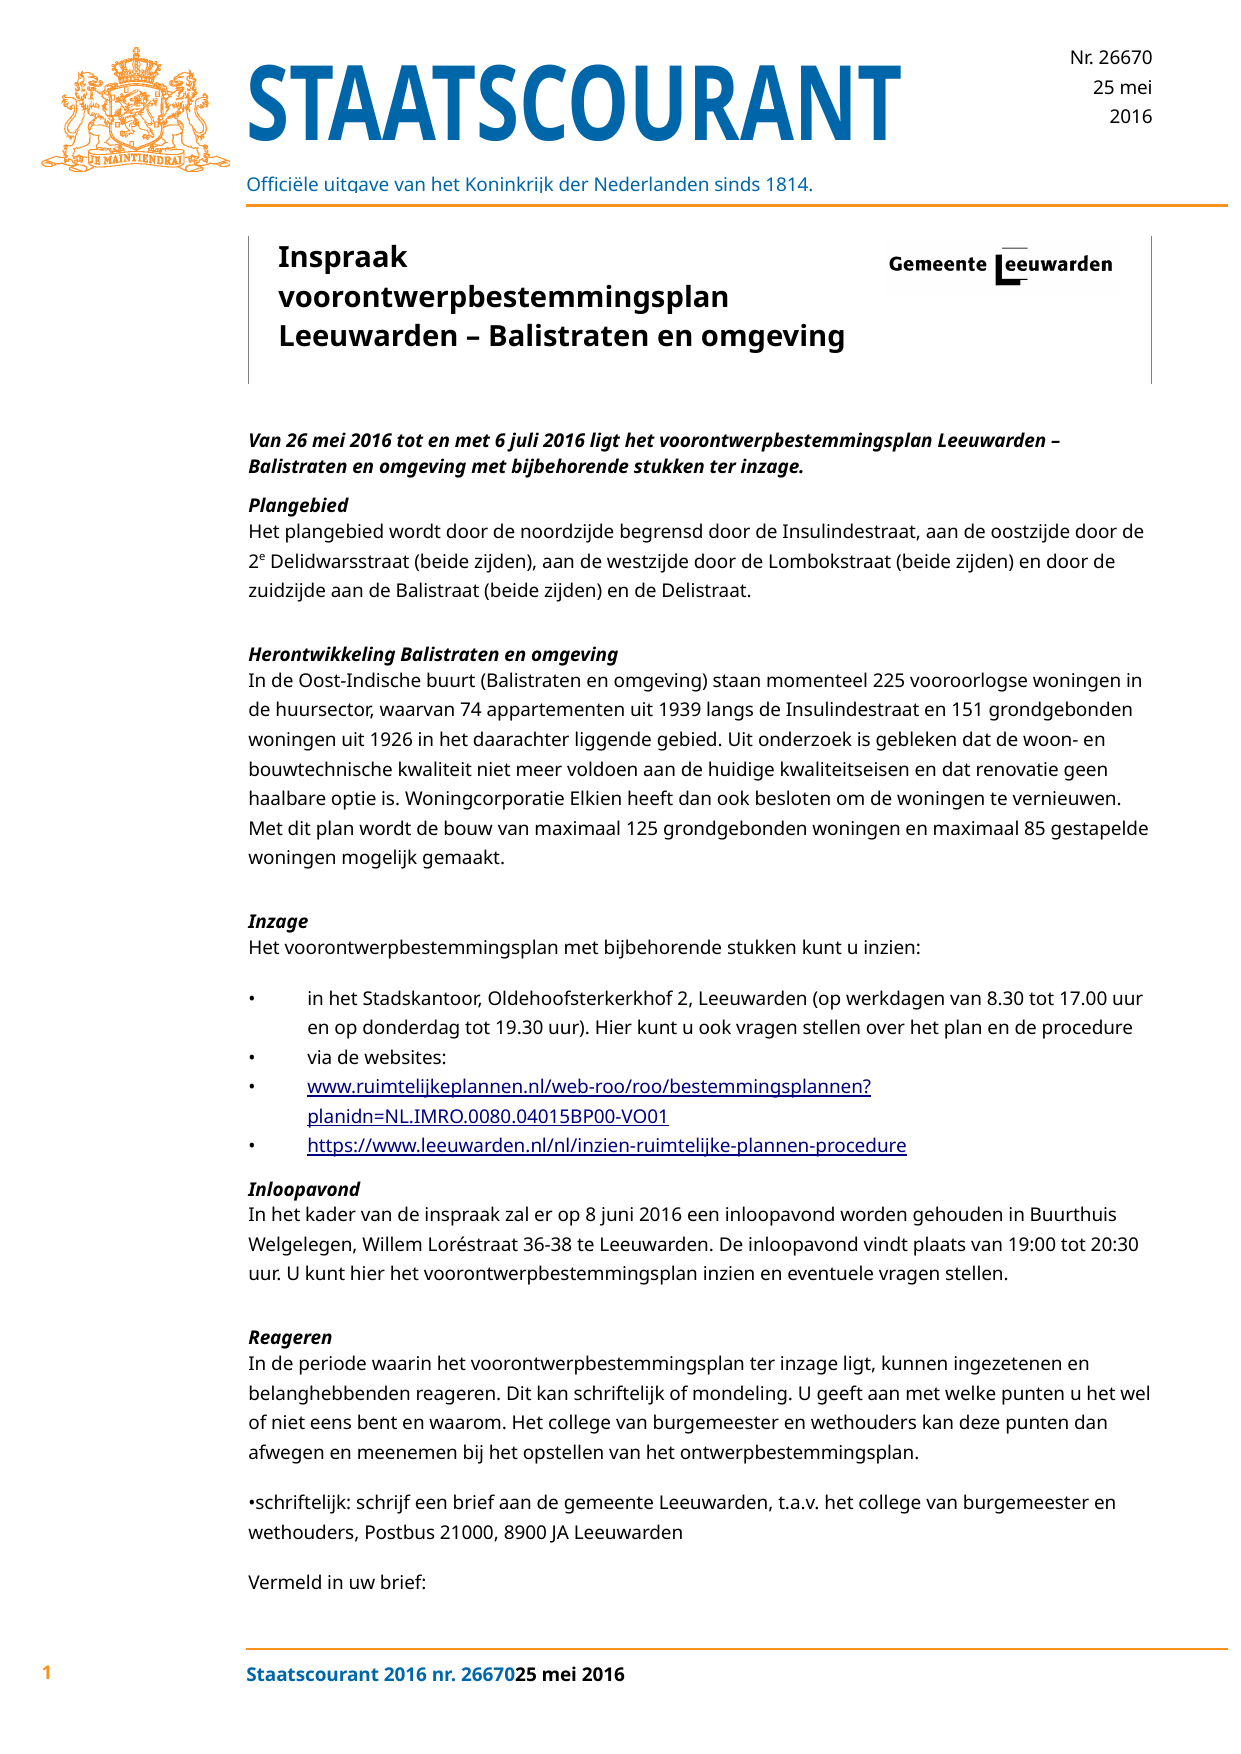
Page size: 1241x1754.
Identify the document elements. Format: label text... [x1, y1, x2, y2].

text In het kader van de inspraak zal er op 8 juni 2016 een inloopavond worden gehouden in Buurthuis Welgelegen, Willem Loréstraat 36-38 te Leeuwarden. De inloopavond vindt plaats van 19:00 tot 20:30 uur. U kunt hier het voorontwerpbestemmingsplan inzien en eventuele vragen stellen. [248, 1201, 1152, 1286]
text Reageren [248, 1324, 1152, 1350]
text Van 26 mei 2016 tot en met 6 juli 2016 ligt het voorontwerpbestemmingsplan Leeuwarden – Balistraten en omgeving met bijbehorende stukken ter inzage. [248, 427, 1152, 479]
list via de websites: [248, 1044, 1152, 1069]
list https://www.leeuwarden.nl/nl/inzien-ruimtelijke-plannen-procedure [248, 1133, 1152, 1158]
list in het Stadskantoor, Oldehoofsterkerkhof 2, Leeuwarden (op werkdagen van 8.30 tot 17.00 uur en op donderdag tot 19.30 uur). Hier kunt u ook vragen stellen over het plan en de procedure [248, 985, 1152, 1040]
list www.ruimtelijkeplannen.nl/web-roo/roo/bestemmingsplannen?planidn=NL.IMRO.0080.04015BP00-VO01 [248, 1073, 1152, 1129]
text Herontwikkeling Balistraten en omgeving [248, 641, 1152, 667]
text Vermeld in uw brief: [248, 1569, 1152, 1595]
text In de periode waarin het voorontwerpbestemmingsplan ter inzage ligt, kunnen ingezetenen en belanghebbenden reageren. Dit kan schriftelijk of mondeling. U geeft aan met welke punten u het wel of niet eens bent en waarom. Het college van burgemeester en wethouders kan deze punten dan afwegen en meenemen bij het opstellen van het ontwerpbestemmingsplan. [248, 1350, 1152, 1465]
text Plangebied [248, 492, 1152, 518]
table_header Inspraak voorontwerpbestemmingsplan Leeuwarden – Balistraten en omgeving [249, 236, 850, 384]
table_header [850, 236, 1151, 384]
text Het voorontwerpbestemmingsplan met bijbehorende stukken kunt u inzien: [248, 934, 1152, 960]
text Inzage [248, 908, 1152, 934]
text In de Oost-Indische buurt (Balistraten en omgeving) staan momenteel 225 vooroorlogse woningen in de huursector, waarvan 74 appartementen uit 1939 langs de Insulindestraat en 151 grondgebonden woningen uit 1926 in het daarachter liggende gebied. Uit onderzoek is gebleken dat de woon- en bouwtechnische kwaliteit niet meer voldoen aan de huidige kwaliteitseisen en dat renovatie geen haalbare optie is. Woningcorporatie Elkien heeft dan ook besloten om de woningen te vernieuwen. Met dit plan wordt de bouw van maximaal 125 grondgebonden woningen en maximaal 85 gestapelde woningen mogelijk gemaakt. [248, 667, 1152, 870]
text •schriftelijk: schrijf een brief aan de gemeente Leeuwarden, t.a.v. het college van burgemeester en wethouders, Postbus 21000, 8900 JA Leeuwarden [248, 1489, 1152, 1545]
picture [41, 47, 231, 172]
text Het plangebied wordt door de noordzijde begrensd door de Insulindestraat, aan de oostzijde door de 2e Delidwarsstraat (beide zijden), aan de westzijde door de Lombokstraat (beide zijden) en door de zuidzijde aan de Balistraat (beide zijden) en de Delistraat. [248, 518, 1152, 603]
text Inloopavond [248, 1176, 1152, 1201]
picture [882, 236, 1119, 297]
